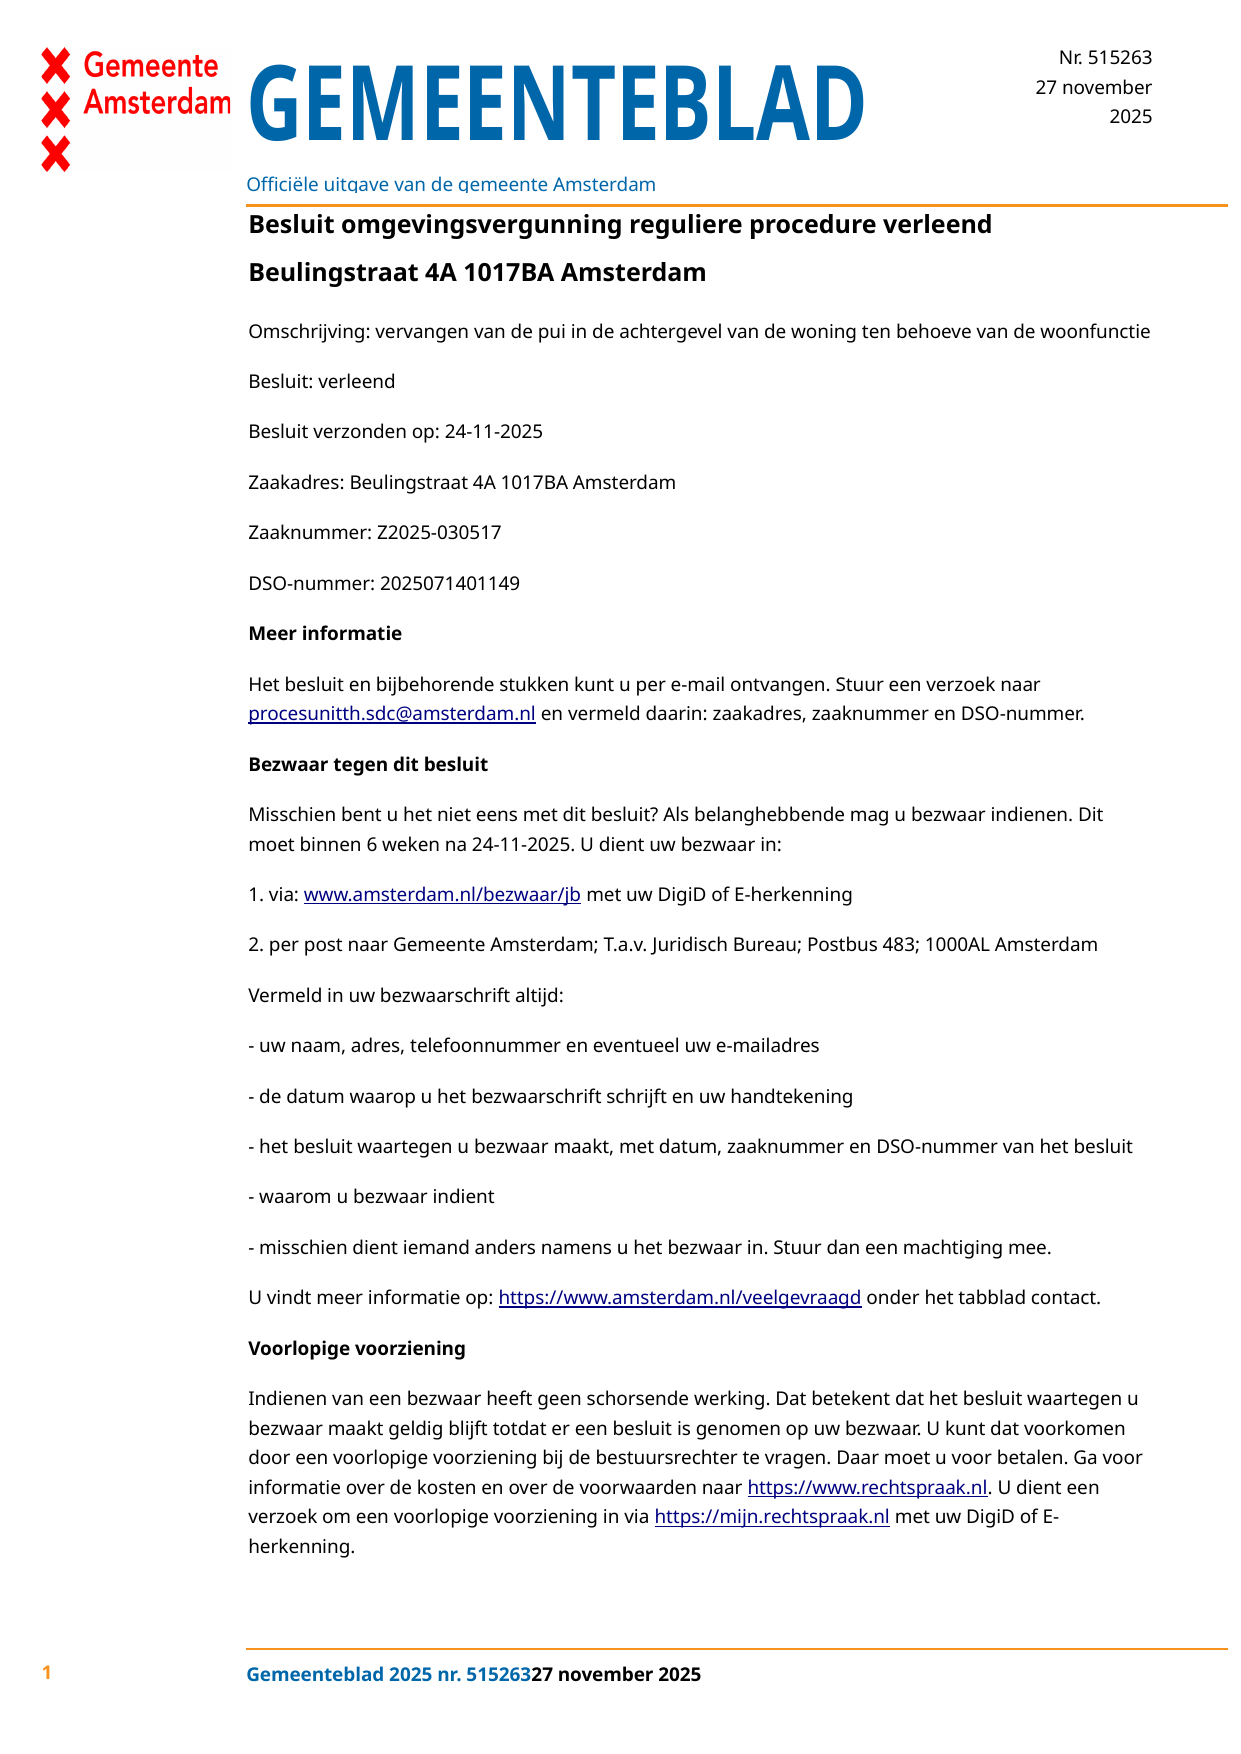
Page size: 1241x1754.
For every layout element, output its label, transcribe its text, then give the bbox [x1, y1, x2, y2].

text - uw naam, adres, telefoonnummer en eventueel uw e-mailadres [248, 1032, 1152, 1058]
text - misschien dient iemand anders namens u het bezwaar in. Stuur dan een machtiging mee. [248, 1234, 1152, 1260]
text Misschien bent u het niet eens met dit besluit? Als belanghebbende mag u bezwaar indienen. Dit moet binnen 6 weken na 24-11-2025. U dient uw bezwaar in: [248, 801, 1152, 857]
text Besluit omgevingsvergunning reguliere procedure verleend Beulingstraat 4A 1017BA Amsterdam [248, 207, 1152, 288]
text - de datum waarop u het bezwaarschrift schrijft en uw handtekening [248, 1083, 1152, 1109]
text Het besluit en bijbehorende stukken kunt u per e-mail ontvangen. Stuur een verzoek naar procesunitth.sdc@amsterdam.nl en vermeld daarin: zaakadres, zaaknummer en DSO-nummer. [248, 671, 1152, 726]
text Vermeld in uw bezwaarschrift altijd: [248, 982, 1152, 1008]
text 1. via: www.amsterdam.nl/bezwaar/jb met uw DigiD of E-herkenning [248, 881, 1152, 907]
text 2. per post naar Gemeente Amsterdam; T.a.v. Juridisch Bureau; Postbus 483; 1000AL Amsterdam [248, 932, 1152, 957]
text Voorlopige voorziening [248, 1335, 1152, 1361]
text - het besluit waartegen u bezwaar maakt, met datum, zaaknummer en DSO-nummer van het besluit [248, 1133, 1152, 1159]
picture [41, 47, 231, 172]
text Meer informatie [248, 620, 1152, 646]
text DSO-nummer: 2025071401149 [248, 570, 1152, 596]
text Besluit: verleend [248, 368, 1152, 394]
text - waarom u bezwaar indient [248, 1184, 1152, 1209]
text Zaaknummer: Z2025-030517 [248, 519, 1152, 545]
text Besluit verzonden op: 24-11-2025 [248, 419, 1152, 444]
text Omschrijving: vervangen van de pui in de achtergevel van de woning ten behoeve van de woonfunctie [248, 318, 1152, 344]
text Indienen van een bezwaar heeft geen schorsende werking. Dat betekent dat het besluit waartegen u bezwaar maakt geldig blijft totdat er een besluit is genomen op uw bezwaar. U kunt dat voorkomen door een voorlopige voorziening bij de bestuursrechter te vragen. Daar moet u voor betalen. Ga voor informatie over de kosten en over de voorwaarden naar https://www.rechtspraak.nl. U dient een verzoek om een voorlopige voorziening in via https://mijn.rechtspraak.nl met uw DigiD of E-herkenning. [248, 1385, 1152, 1559]
text Zaakadres: Beulingstraat 4A 1017BA Amsterdam [248, 469, 1152, 495]
text U vindt meer informatie op: https://www.amsterdam.nl/veelgevraagd onder het tabblad contact. [248, 1284, 1152, 1310]
text Bezwaar tegen dit besluit [248, 751, 1152, 777]
